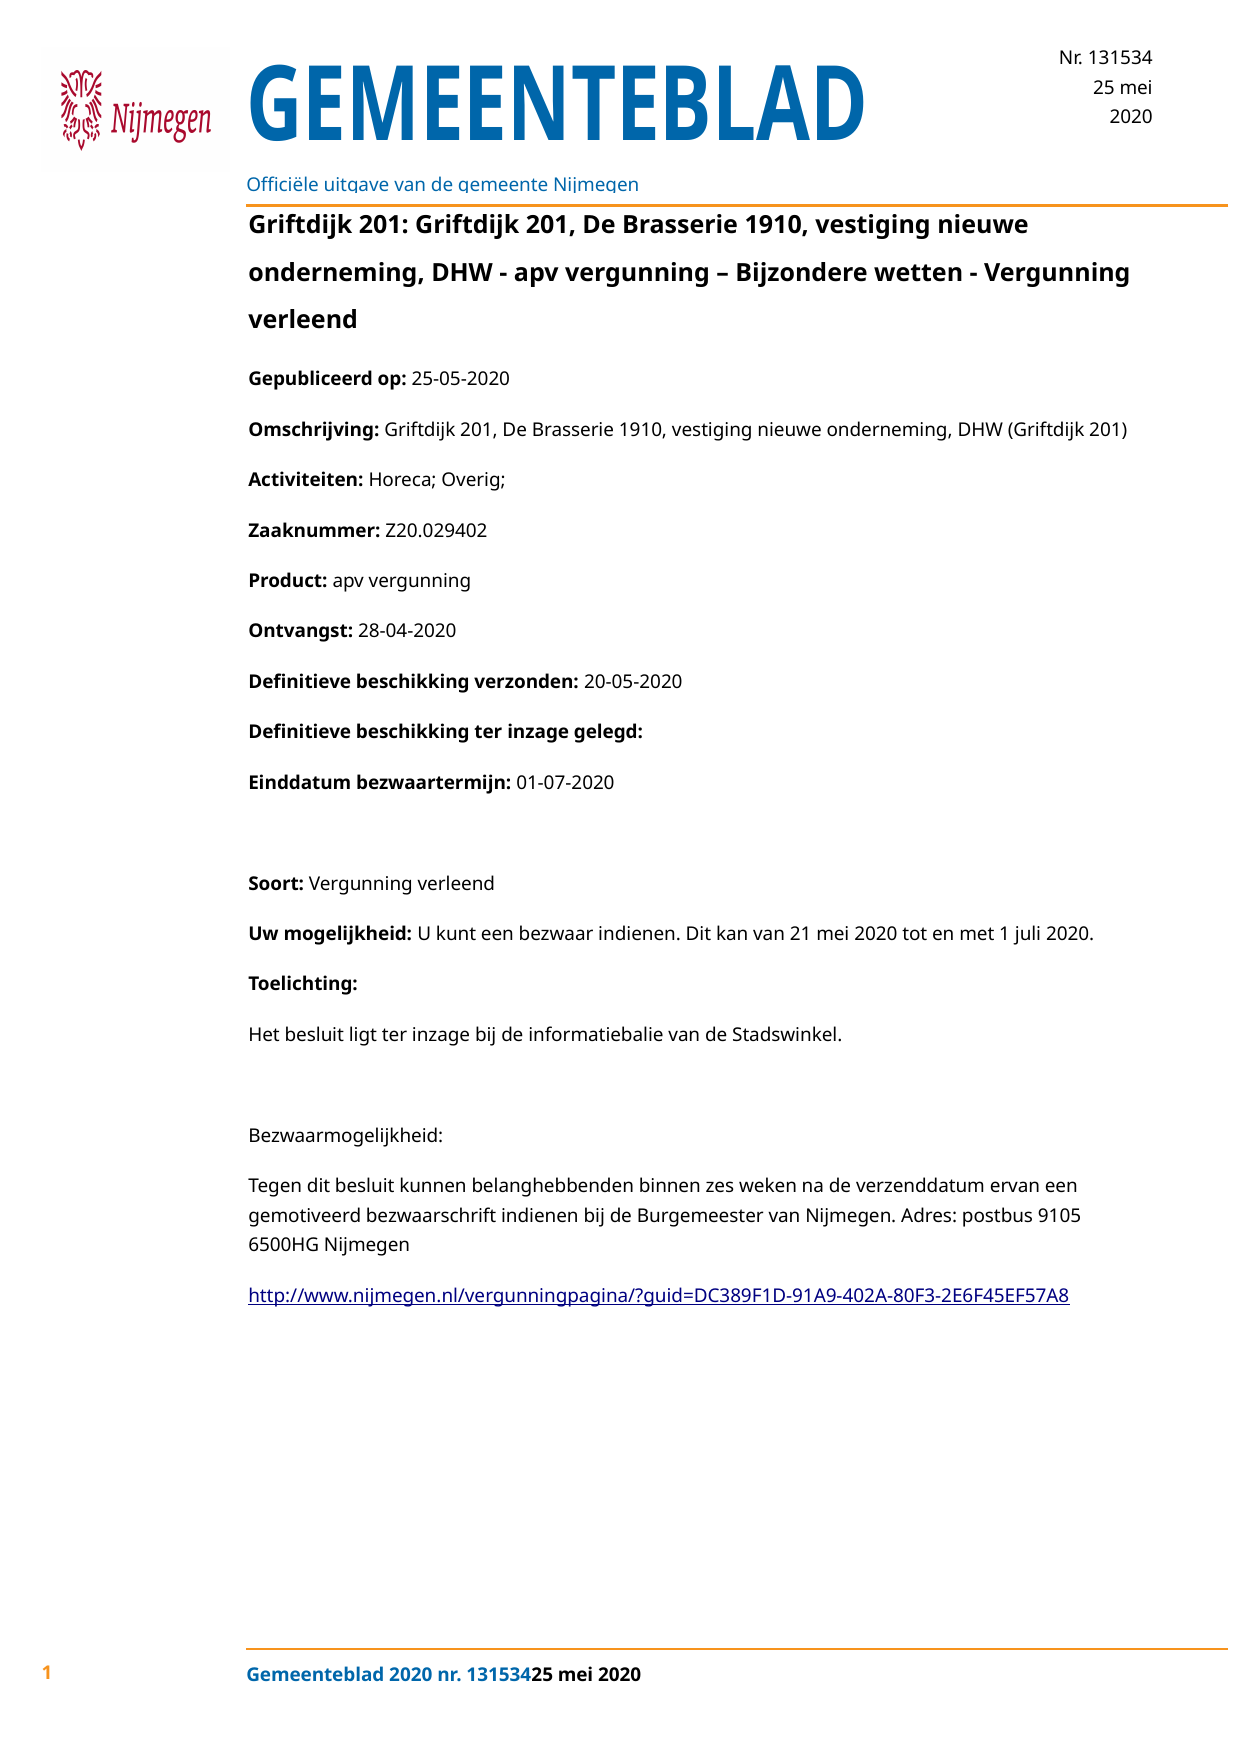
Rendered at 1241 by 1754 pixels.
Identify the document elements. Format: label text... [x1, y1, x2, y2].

text Zaaknummer: Z20.029402 [248, 517, 1152, 542]
text Omschrijving: Griftdijk 201, De Brasserie 1910, vestiging nieuwe onderneming, DHW (Griftdijk 201) [248, 416, 1152, 442]
text Bezwaarmogelijkheid: [248, 1122, 1152, 1147]
text http://www.nijmegen.nl/vergunningpagina/?guid=DC389F1D-91A9-402A-80F3-2E6F45EF57A8 [248, 1282, 1152, 1307]
picture [41, 47, 231, 172]
text Definitieve beschikking ter inzage gelegd: [248, 718, 1152, 744]
text Het besluit ligt ter inzage bij de informatiebalie van de Stadswinkel. [248, 1021, 1152, 1047]
text Griftdijk 201: Griftdijk 201, De Brasserie 1910, vestiging nieuwe onderneming, DHW - apv vergunning – Bijzondere wetten - Vergunning verleend [248, 207, 1152, 336]
text Definitieve beschikking verzonden: 20-05-2020 [248, 668, 1152, 694]
text Uw mogelijkheid: U kunt een bezwaar indienen. Dit kan van 21 mei 2020 tot en met 1 juli 2020. [248, 920, 1152, 946]
text Toelichting: [248, 971, 1152, 996]
text Activiteiten: Horeca; Overig; [248, 466, 1152, 492]
text Tegen dit besluit kunnen belanghebbenden binnen zes weken na de verzenddatum ervan een gemotiveerd bezwaarschrift indienen bij de Burgemeester van Nijmegen. Adres: postbus 9105 6500HG Nijmegen [248, 1172, 1152, 1257]
text Product: apv vergunning [248, 567, 1152, 593]
text Gepubliceerd op: 25-05-2020 [248, 366, 1152, 391]
text Soort: Vergunning verleend [248, 870, 1152, 895]
text Einddatum bezwaartermijn: 01-07-2020 [248, 769, 1152, 794]
text Ontvangst: 28-04-2020 [248, 618, 1152, 643]
